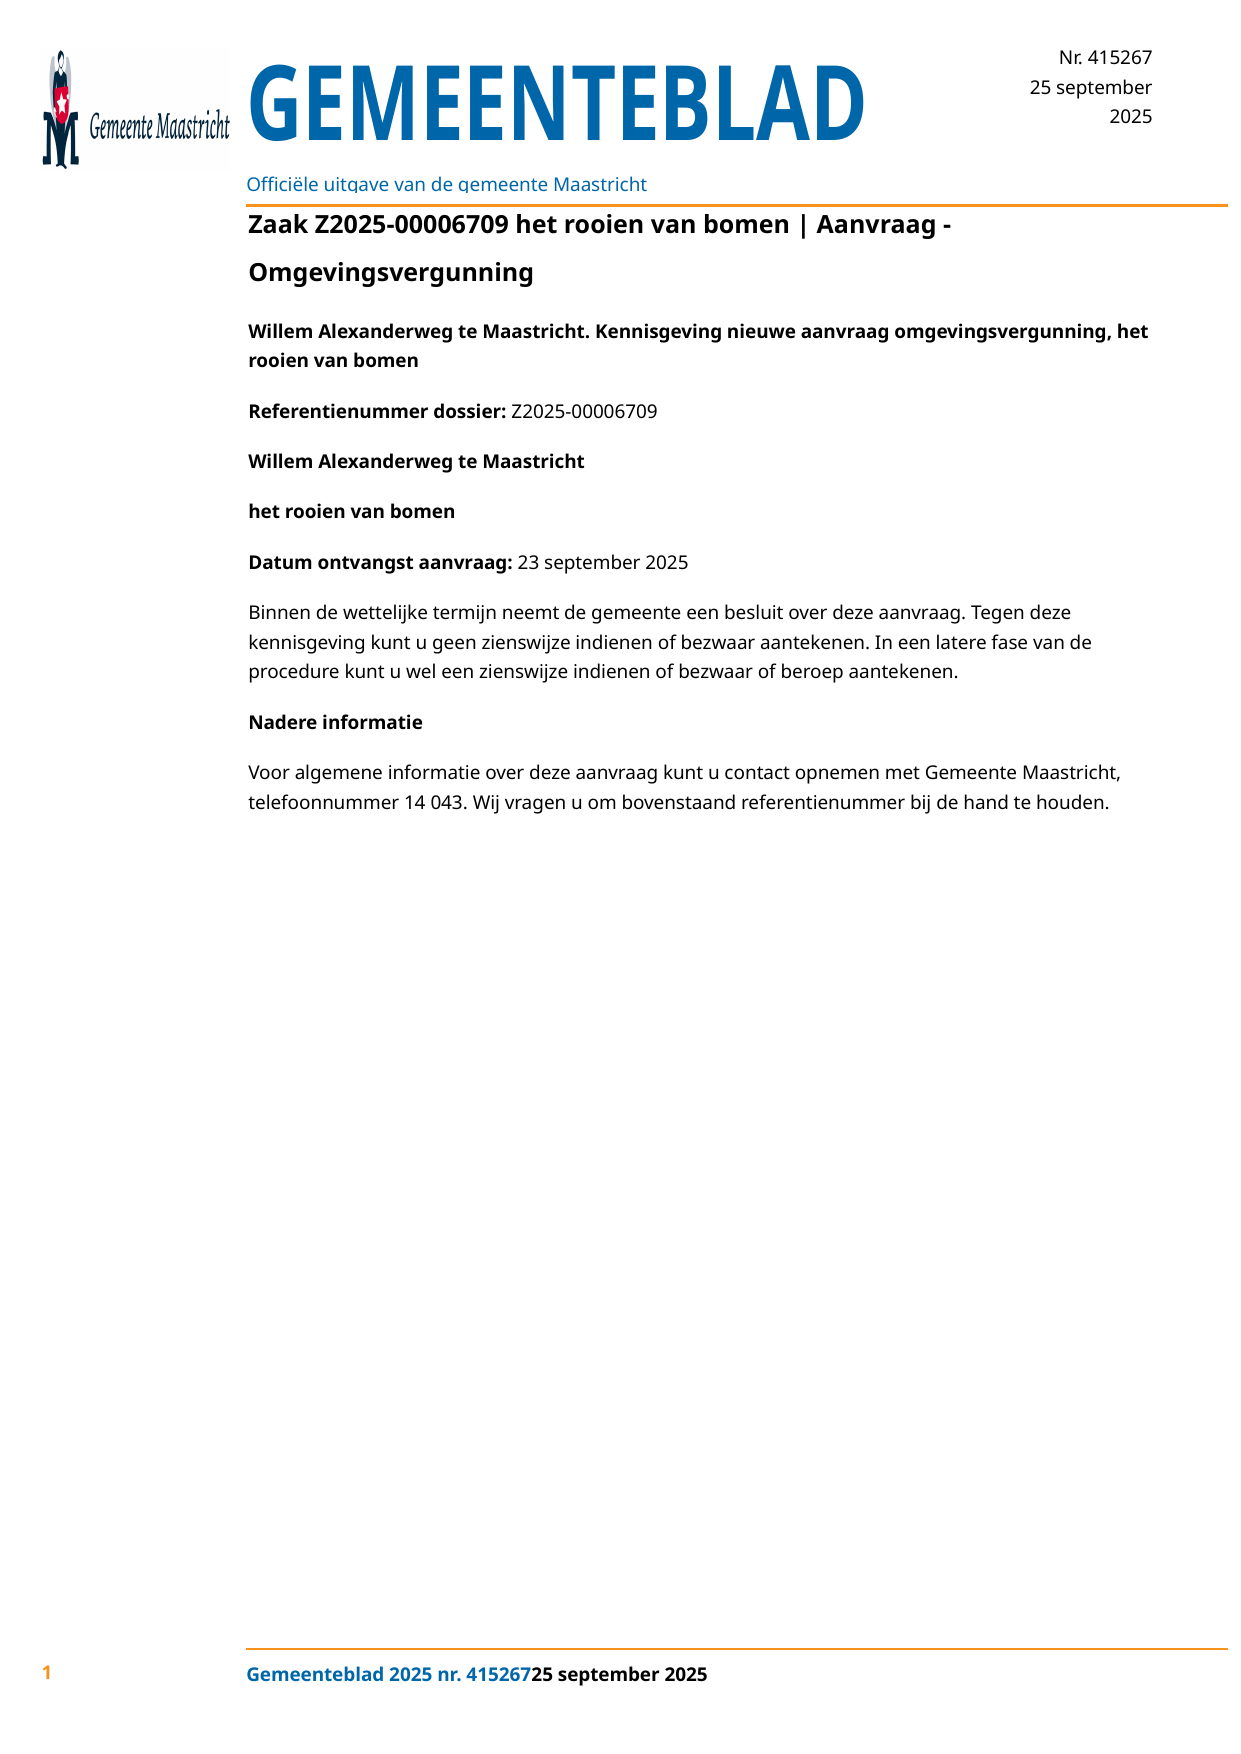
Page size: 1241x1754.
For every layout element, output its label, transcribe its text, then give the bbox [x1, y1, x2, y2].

text Zaak Z2025-00006709 het rooien van bomen | Aanvraag - Omgevingsvergunning [248, 207, 1152, 288]
text Referentienummer dossier: Z2025-00006709 [248, 398, 1152, 424]
text Binnen de wettelijke termijn neemt de gemeente een besluit over deze aanvraag. Tegen deze kennisgeving kunt u geen zienswijze indienen of bezwaar aantekenen. In een latere fase van de procedure kunt u wel een zienswijze indienen of bezwaar of beroep aantekenen. [248, 599, 1152, 684]
text het rooien van bomen [248, 499, 1152, 524]
text Willem Alexanderweg te Maastricht. Kennisgeving nieuwe aanvraag omgevingsvergunning, het rooien van bomen [248, 318, 1152, 373]
text Voor algemene informatie over deze aanvraag kunt u contact opnemen met Gemeente Maastricht, telefoonnummer 14 043. Wij vragen u om bovenstaand referentienummer bij de hand te houden. [248, 759, 1152, 815]
text Willem Alexanderweg te Maastricht [248, 448, 1152, 474]
text Nadere informatie [248, 709, 1152, 735]
text Datum ontvangst aanvraag: 23 september 2025 [248, 549, 1152, 575]
picture [41, 47, 231, 172]
